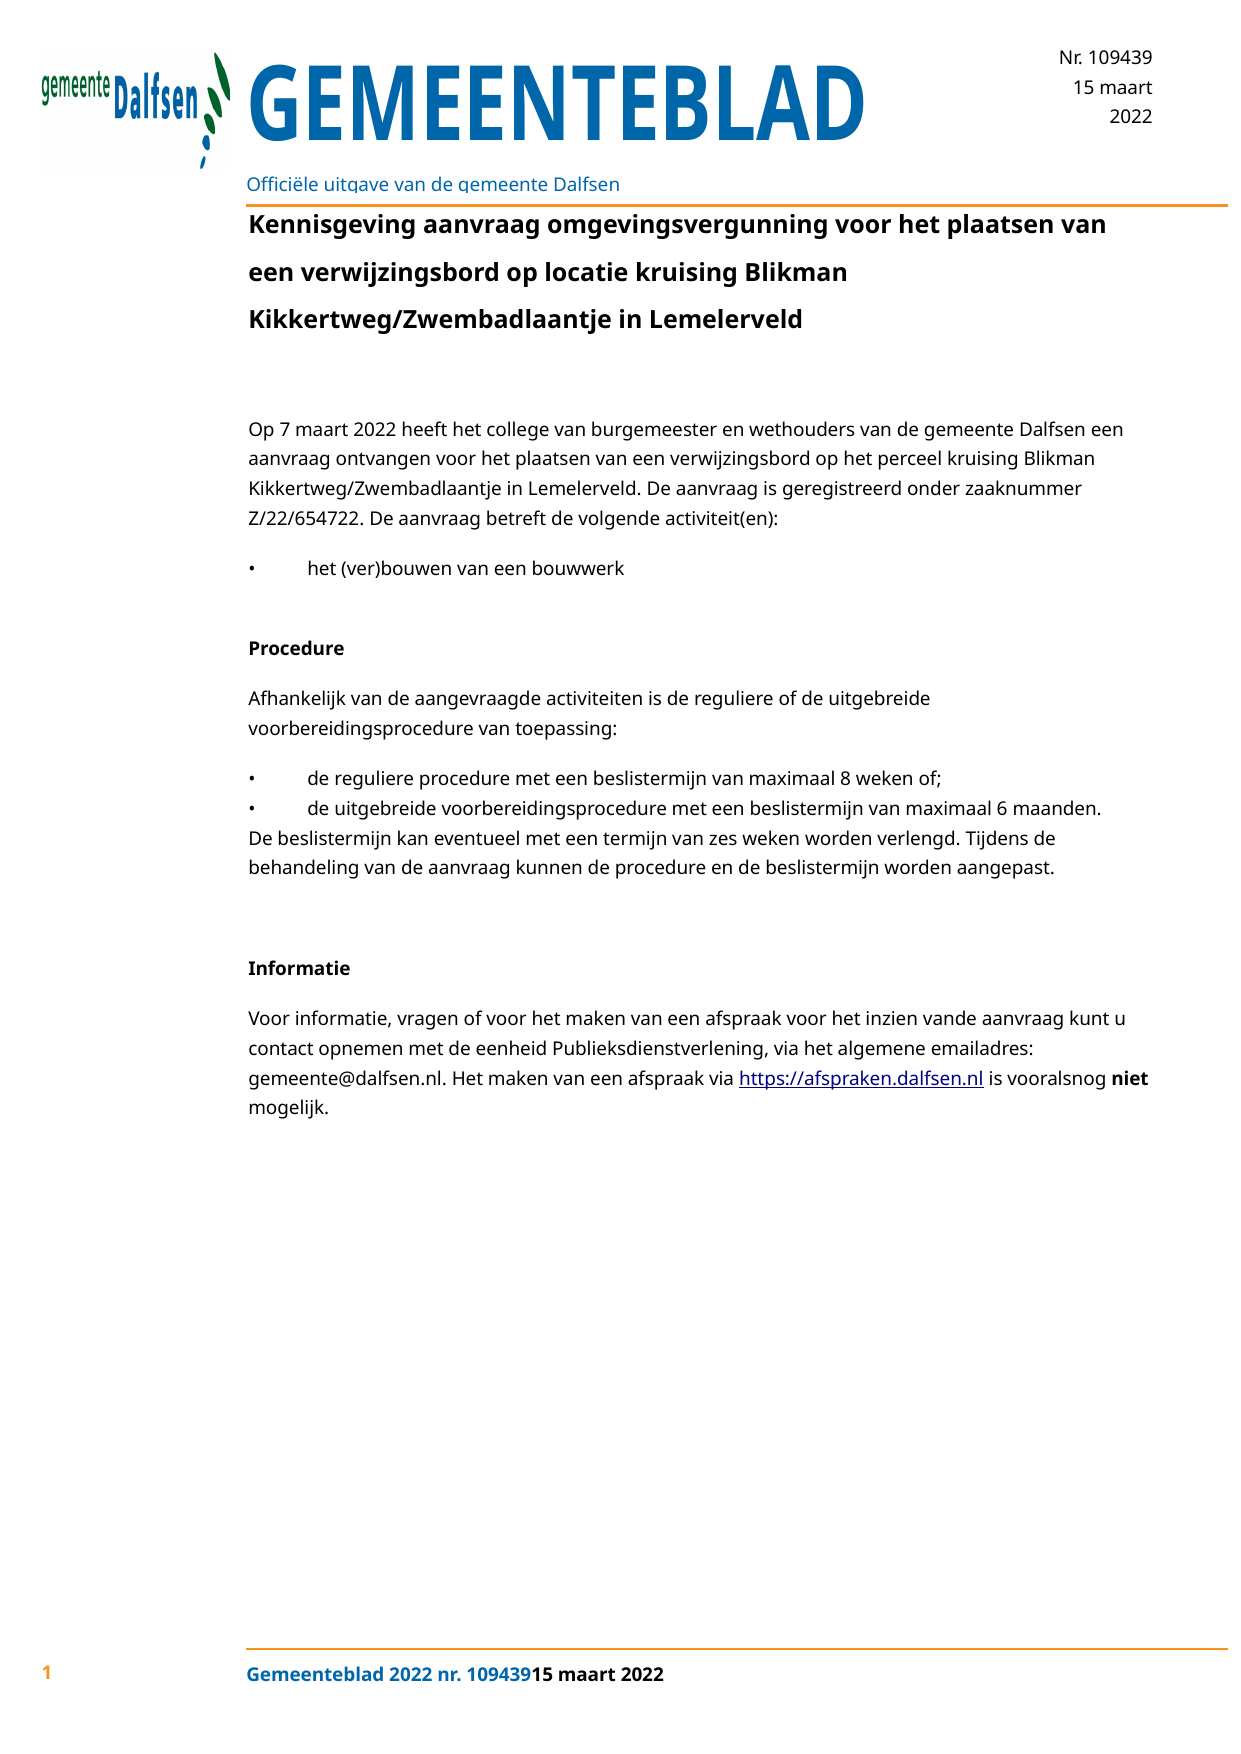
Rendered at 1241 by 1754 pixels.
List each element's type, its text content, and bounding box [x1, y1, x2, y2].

text Kennisgeving aanvraag omgevingsvergunning voor het plaatsen van een verwijzingsbord op locatie kruising Blikman Kikkertweg/Zwembadlaantje in Lemelerveld [248, 207, 1152, 336]
list de reguliere procedure met een beslistermijn van maximaal 8 weken of; [248, 766, 1152, 791]
text Op 7 maart 2022 heeft het college van burgemeester en wethouders van de gemeente Dalfsen een aanvraag ontvangen voor het plaatsen van een verwijzingsbord op het perceel kruising Blikman Kikkertweg/Zwembadlaantje in Lemelerveld. De aanvraag is geregistreerd onder zaaknummer Z/22/654722. De aanvraag betreft de volgende activiteit(en): [248, 416, 1152, 530]
list de uitgebreide voorbereidingsprocedure met een beslistermijn van maximaal 6 maanden. [248, 795, 1152, 821]
text Procedure [248, 635, 1152, 661]
text Afhankelijk van de aangevraagde activiteiten is de reguliere of de uitgebreide voorbereidingsprocedure van toepassing: [248, 686, 1152, 741]
list het (ver)bouwen van een bouwwerk [248, 555, 1152, 581]
text Informatie [248, 955, 1152, 981]
text Voor informatie, vragen of voor het maken van een afspraak voor het inzien vande aanvraag kunt u contact opnemen met de eenheid Publieksdienstverlening, via het algemene emailadres: gemeente@dalfsen.nl. Het maken van een afspraak via https://afspraken.dalfsen.nl is vooralsnog niet mogelijk. [248, 1006, 1152, 1120]
text De beslistermijn kan eventueel met een termijn van zes weken worden verlengd. Tijdens de behandeling van de aanvraag kunnen de procedure en de beslistermijn worden aangepast. [248, 825, 1152, 880]
picture [41, 47, 231, 172]
